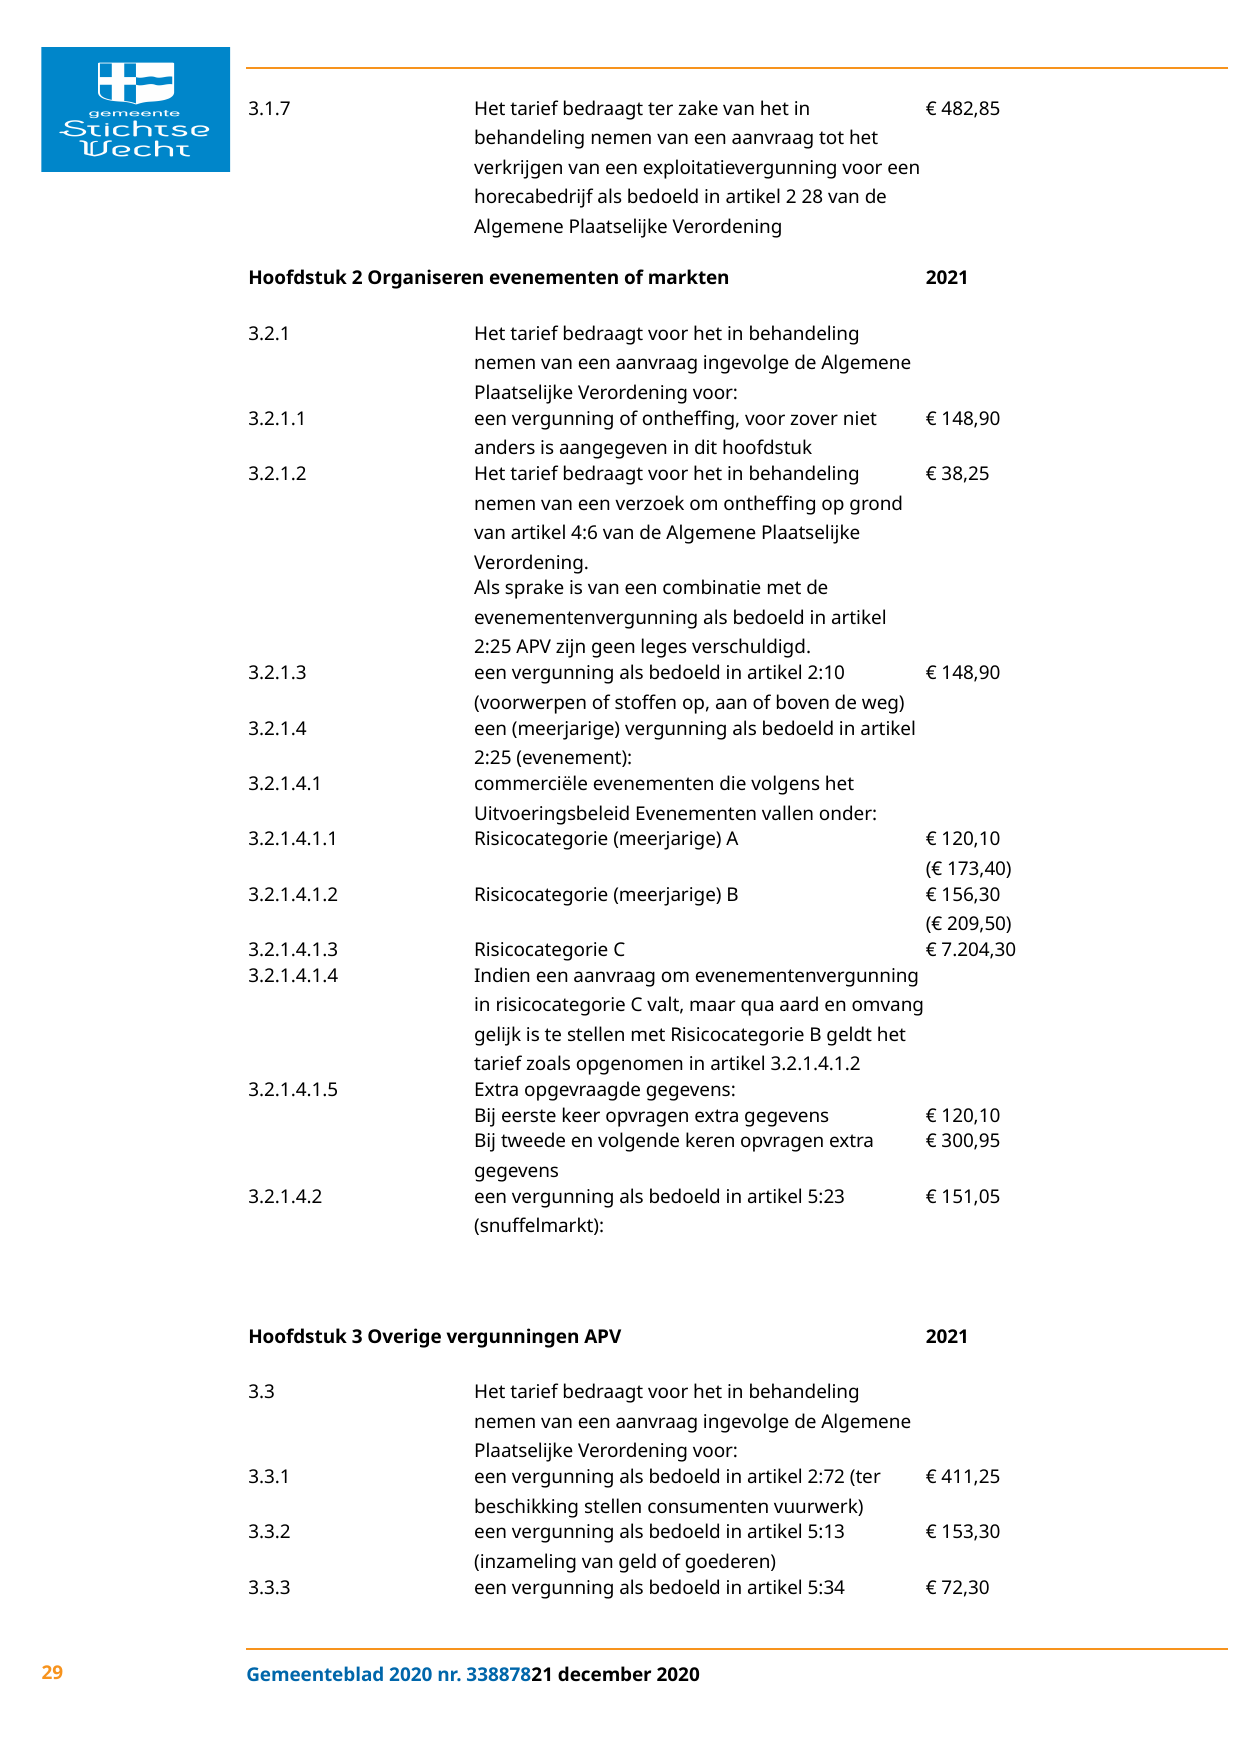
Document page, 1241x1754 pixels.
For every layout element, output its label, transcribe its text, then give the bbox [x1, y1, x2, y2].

table_cell Hoofdstuk 3 Overige vergunningen APV [248, 1323, 926, 1378]
table_cell [926, 239, 1152, 264]
table_cell Het tarief bedraagt voor het in behandeling nemen van een aanvraag ingevolge de Algemene Plaatselijke Verordening voor: [474, 320, 926, 405]
picture [99, 63, 135, 101]
table_cell Risicocategorie C [474, 936, 926, 962]
table_cell 3.2.1.1 [248, 405, 474, 460]
table_cell [926, 962, 1152, 1076]
table_cell 3.2.1.4.1 [248, 770, 474, 825]
table_cell Hoofdstuk 2 Organiseren evenementen of markten [248, 265, 926, 320]
table_cell Risicocategorie (meerjarige) A [474, 825, 926, 881]
table_cell [248, 1128, 474, 1183]
table_cell 3.3.3 [248, 1574, 474, 1600]
table_cell [926, 770, 1152, 825]
table_cell [474, 1238, 926, 1323]
table_cell een vergunning als bedoeld in artikel 5:34 [474, 1574, 926, 1600]
table_cell een (meerjarige) vergunning als bedoeld in artikel 2:25 (evenement): [474, 715, 926, 770]
table_cell een vergunning als bedoeld in artikel 2:10 (voorwerpen of stoffen op, aan of boven de weg) [474, 660, 926, 715]
table_cell € 156,30 (€ 209,50) [926, 881, 1152, 936]
table_cell 3.3 [248, 1379, 474, 1463]
table_cell 2021 [926, 1323, 1152, 1378]
table_cell 3.2.1.4.1.1 [248, 825, 474, 881]
table_cell [248, 239, 474, 264]
table_cell [926, 1238, 1152, 1323]
table_cell [926, 715, 1152, 770]
table_cell 3.2.1.3 [248, 660, 474, 715]
table_cell € 300,95 [926, 1128, 1152, 1183]
table_cell [926, 1379, 1152, 1463]
table_cell € 482,85 [926, 95, 1152, 239]
table_cell [926, 320, 1152, 405]
table_cell [926, 1076, 1152, 1102]
table_cell [248, 1102, 474, 1128]
table_cell 3.2.1.2 [248, 460, 474, 574]
table_cell € 72,30 [926, 1574, 1152, 1600]
table_cell een vergunning als bedoeld in artikel 2:72 (ter beschikking stellen consumenten vuurwerk) [474, 1464, 926, 1519]
table_cell € 7.204,30 [926, 936, 1152, 962]
table_cell Als sprake is van een combinatie met de evenementenvergunning als bedoeld in artikel 2:25 APV zijn geen leges verschuldigd. [474, 575, 926, 659]
table_cell Het tarief bedraagt voor het in behandeling nemen van een aanvraag ingevolge de Algemene Plaatselijke Verordening voor: [474, 1379, 926, 1463]
table_cell € 411,25 [926, 1464, 1152, 1519]
table_cell € 148,90 [926, 405, 1152, 460]
table_cell € 153,30 [926, 1519, 1152, 1574]
table_cell € 148,90 [926, 660, 1152, 715]
table_cell € 120,10 (€ 173,40) [926, 825, 1152, 881]
table_cell 3.2.1.4.1.5 [248, 1076, 474, 1102]
table_cell Indien een aanvraag om evenementenvergunning in risicocategorie C valt, maar qua aard en omvang gelijk is te stellen met Risicocategorie B geldt het tarief zoals opgenomen in artikel 3.2.1.4.1.2 [474, 962, 926, 1076]
table_cell een vergunning of ontheffing, voor zover niet anders is aangegeven in dit hoofdstuk [474, 405, 926, 460]
table_cell [248, 575, 474, 659]
table_cell commerciële evenementen die volgens het Uitvoeringsbeleid Evenementen vallen onder: [474, 770, 926, 825]
table_cell [474, 239, 926, 264]
table_cell 3.1.7 [248, 95, 474, 239]
table_cell 3.2.1.4.2 [248, 1183, 474, 1238]
table_cell Bij eerste keer opvragen extra gegevens [474, 1102, 926, 1128]
table_cell 2021 [926, 265, 1152, 320]
table_cell [926, 575, 1152, 659]
table_cell € 120,10 [926, 1102, 1152, 1128]
table_cell Bij tweede en volgende keren opvragen extra gegevens [474, 1128, 926, 1183]
table_cell Extra opgevraagde gegevens: [474, 1076, 926, 1102]
table_cell Het tarief bedraagt ter zake van het in behandeling nemen van een aanvraag tot het verkrijgen van een exploitatievergunning voor een horecabedrijf als bedoeld in artikel 2 28 van de Algemene Plaatselijke Verordening [474, 95, 926, 239]
table_cell 3.3.2 [248, 1519, 474, 1574]
table_cell 3.3.1 [248, 1464, 474, 1519]
table_cell 3.2.1.4.1.4 [248, 962, 474, 1076]
table_cell 3.2.1 [248, 320, 474, 405]
table_cell een vergunning als bedoeld in artikel 5:23 (snuffelmarkt): [474, 1183, 926, 1238]
table_cell [248, 1238, 474, 1323]
table_cell € 151,05 [926, 1183, 1152, 1238]
table_cell 3.2.1.4.1.3 [248, 936, 474, 962]
picture [137, 63, 174, 103]
table_cell € 38,25 [926, 460, 1152, 574]
table_cell een vergunning als bedoeld in artikel 5:13 (inzameling van geld of goederen) [474, 1519, 926, 1574]
table_cell 3.2.1.4.1.2 [248, 881, 474, 936]
table_cell Risicocategorie (meerjarige) B [474, 881, 926, 936]
table_cell Het tarief bedraagt voor het in behandeling nemen van een verzoek om ontheffing op grond van artikel 4:6 van de Algemene Plaatselijke Verordening. [474, 460, 926, 574]
table_cell 3.2.1.4 [248, 715, 474, 770]
